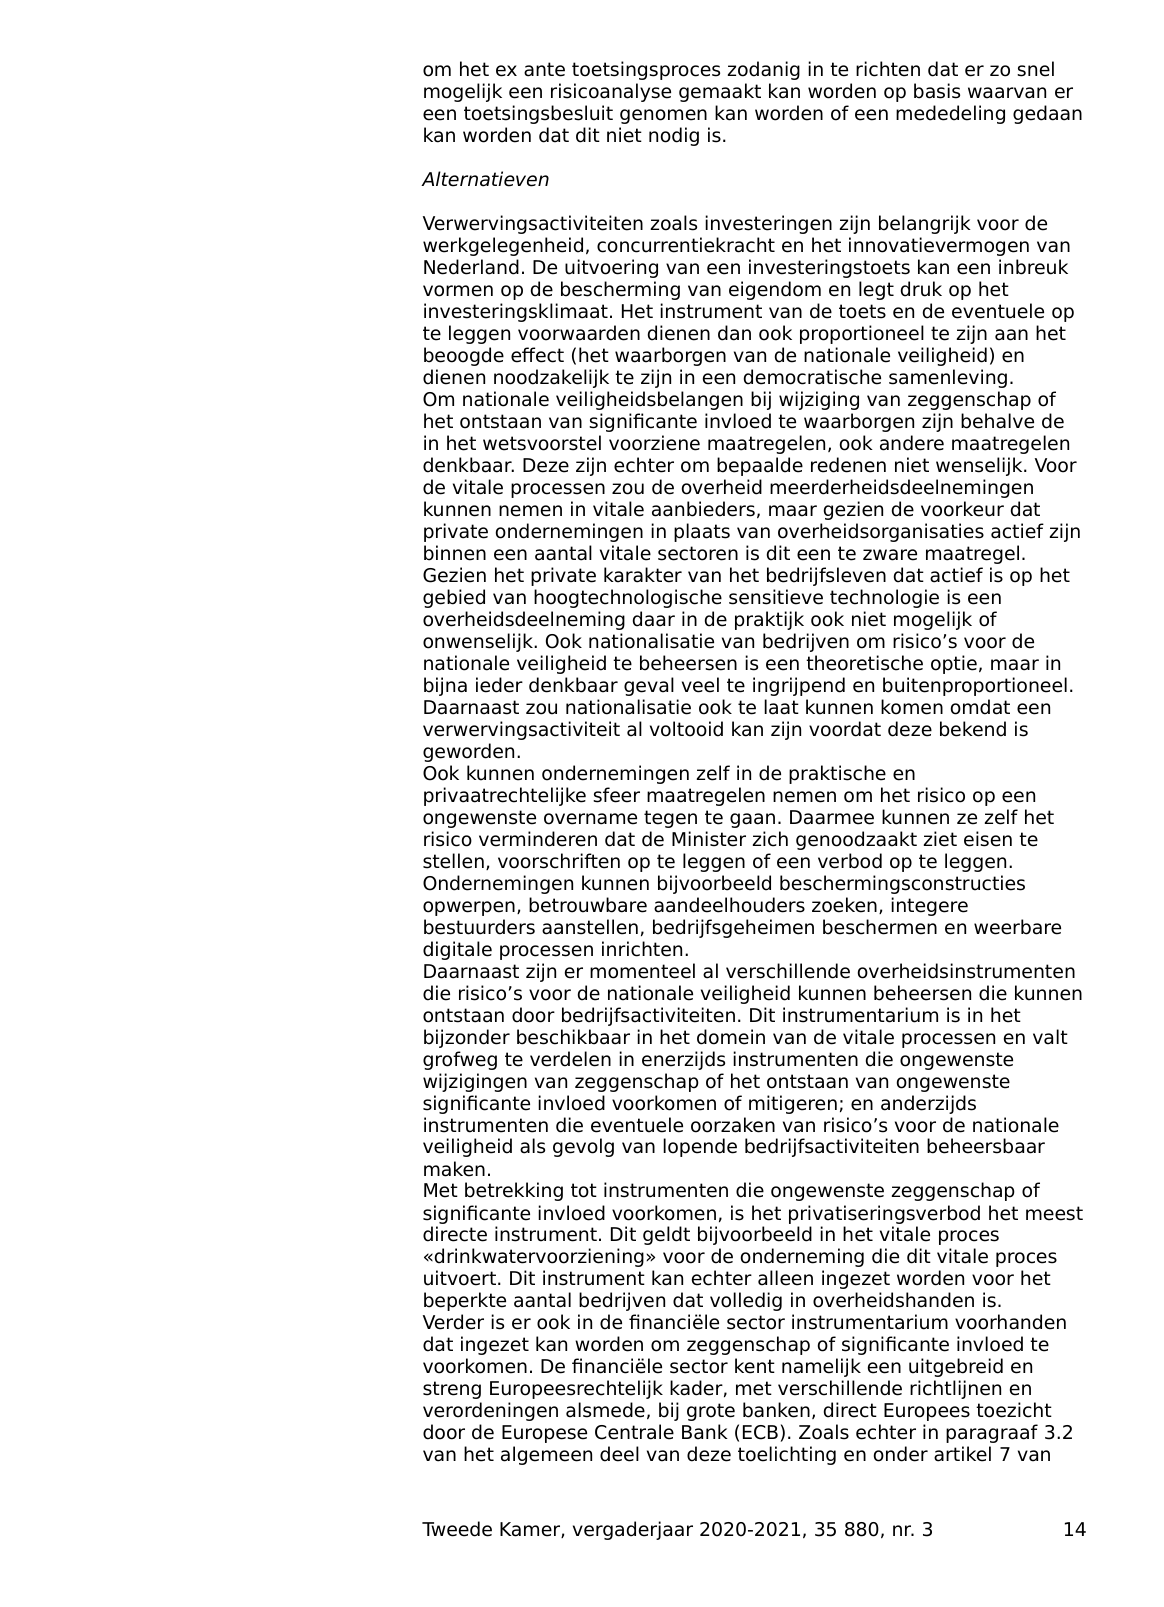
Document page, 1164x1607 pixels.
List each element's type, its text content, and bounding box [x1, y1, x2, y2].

text Ook kunnen ondernemingen zelf in de praktische en privaatrechtelijke sfeer maatregelen nemen om het risico op een ongewenste overname tegen te gaan. Daarmee kunnen ze zelf het risico verminderen dat de Minister zich genoodzaakt ziet eisen te stellen, voorschriften op te leggen of een verbod op te leggen. Ondernemingen kunnen bijvoorbeeld beschermingsconstructies opwerpen, betrouwbare aandeelhouders zoeken, integere bestuurders aanstellen, bedrijfsgeheimen beschermen en weerbare digitale processen inrichten. [422, 763, 1087, 961]
text om het ex ante toetsingsproces zodanig in te richten dat er zo snel mogelijk een risicoanalyse gemaakt kan worden op basis waarvan er een toetsingsbesluit genomen kan worden of een mededeling gedaan kan worden dat dit niet nodig is. [422, 59, 1087, 147]
text Om nationale veiligheidsbelangen bij wijziging van zeggenschap of het ontstaan van significante invloed te waarborgen zijn behalve de in het wetsvoorstel voorziene maatregelen, ook andere maatregelen denkbaar. Deze zijn echter om bepaalde redenen niet wenselijk. Voor de vitale processen zou de overheid meerderheidsdeelnemingen kunnen nemen in vitale aanbieders, maar gezien de voorkeur dat private ondernemingen in plaats van overheidsorganisaties actief zijn binnen een aantal vitale sectoren is dit een te zware maatregel. Gezien het private karakter van het bedrijfsleven dat actief is op het gebied van hoogtechnologische sensitieve technologie is een overheidsdeelneming daar in de praktijk ook niet mogelijk of onwenselijk. Ook nationalisatie van bedrijven om risico’s voor de nationale veiligheid te beheersen is een theoretische optie, maar in bijna ieder denkbaar geval veel te ingrijpend en buitenproportioneel. Daarnaast zou nationalisatie ook te laat kunnen komen omdat een verwervingsactiviteit al voltooid kan zijn voordat deze bekend is geworden. [422, 389, 1087, 763]
text Daarnaast zijn er momenteel al verschillende overheidsinstrumenten die risico’s voor de nationale veiligheid kunnen beheersen die kunnen ontstaan door bedrijfsactiviteiten. Dit instrumentarium is in het bijzonder beschikbaar in het domein van de vitale processen en valt grofweg te verdelen in enerzijds instrumenten die ongewenste wijzigingen van zeggenschap of het ontstaan van ongewenste significante invloed voorkomen of mitigeren; en anderzijds instrumenten die eventuele oorzaken van risico’s voor de nationale veiligheid als gevolg van lopende bedrijfsactiviteiten beheersbaar maken. [422, 961, 1087, 1180]
text Met betrekking tot instrumenten die ongewenste zeggenschap of significante invloed voorkomen, is het privatiseringsverbod het meest directe instrument. Dit geldt bijvoorbeeld in het vitale proces «drinkwatervoorziening» voor de onderneming die dit vitale proces uitvoert. Dit instrument kan echter alleen ingezet worden voor het beperkte aantal bedrijven dat volledig in overheidshanden is. [422, 1180, 1087, 1312]
text Verder is er ook in de financiële sector instrumentarium voorhanden dat ingezet kan worden om zeggenschap of significante invloed te voorkomen. De financiële sector kent namelijk een uitgebreid en streng Europeesrechtelijk kader, met verschillende richtlijnen en verordeningen alsmede, bij grote banken, direct Europees toezicht door de Europese Centrale Bank (ECB). Zoals echter in paragraaf 3.2 van het algemeen deel van deze toelichting en onder artikel 7 van [422, 1312, 1087, 1466]
text Verwervingsactiviteiten zoals investeringen zijn belangrijk voor de werkgelegenheid, concurrentiekracht en het innovatievermogen van Nederland. De uitvoering van een investeringstoets kan een inbreuk vormen op de bescherming van eigendom en legt druk op het investeringsklimaat. Het instrument van de toets en de eventuele op te leggen voorwaarden dienen dan ook proportioneel te zijn aan het beoogde effect (het waarborgen van de nationale veiligheid) en dienen noodzakelijk te zijn in een democratische samenleving. [422, 213, 1087, 389]
subtitle Alternatieven [422, 169, 1087, 191]
